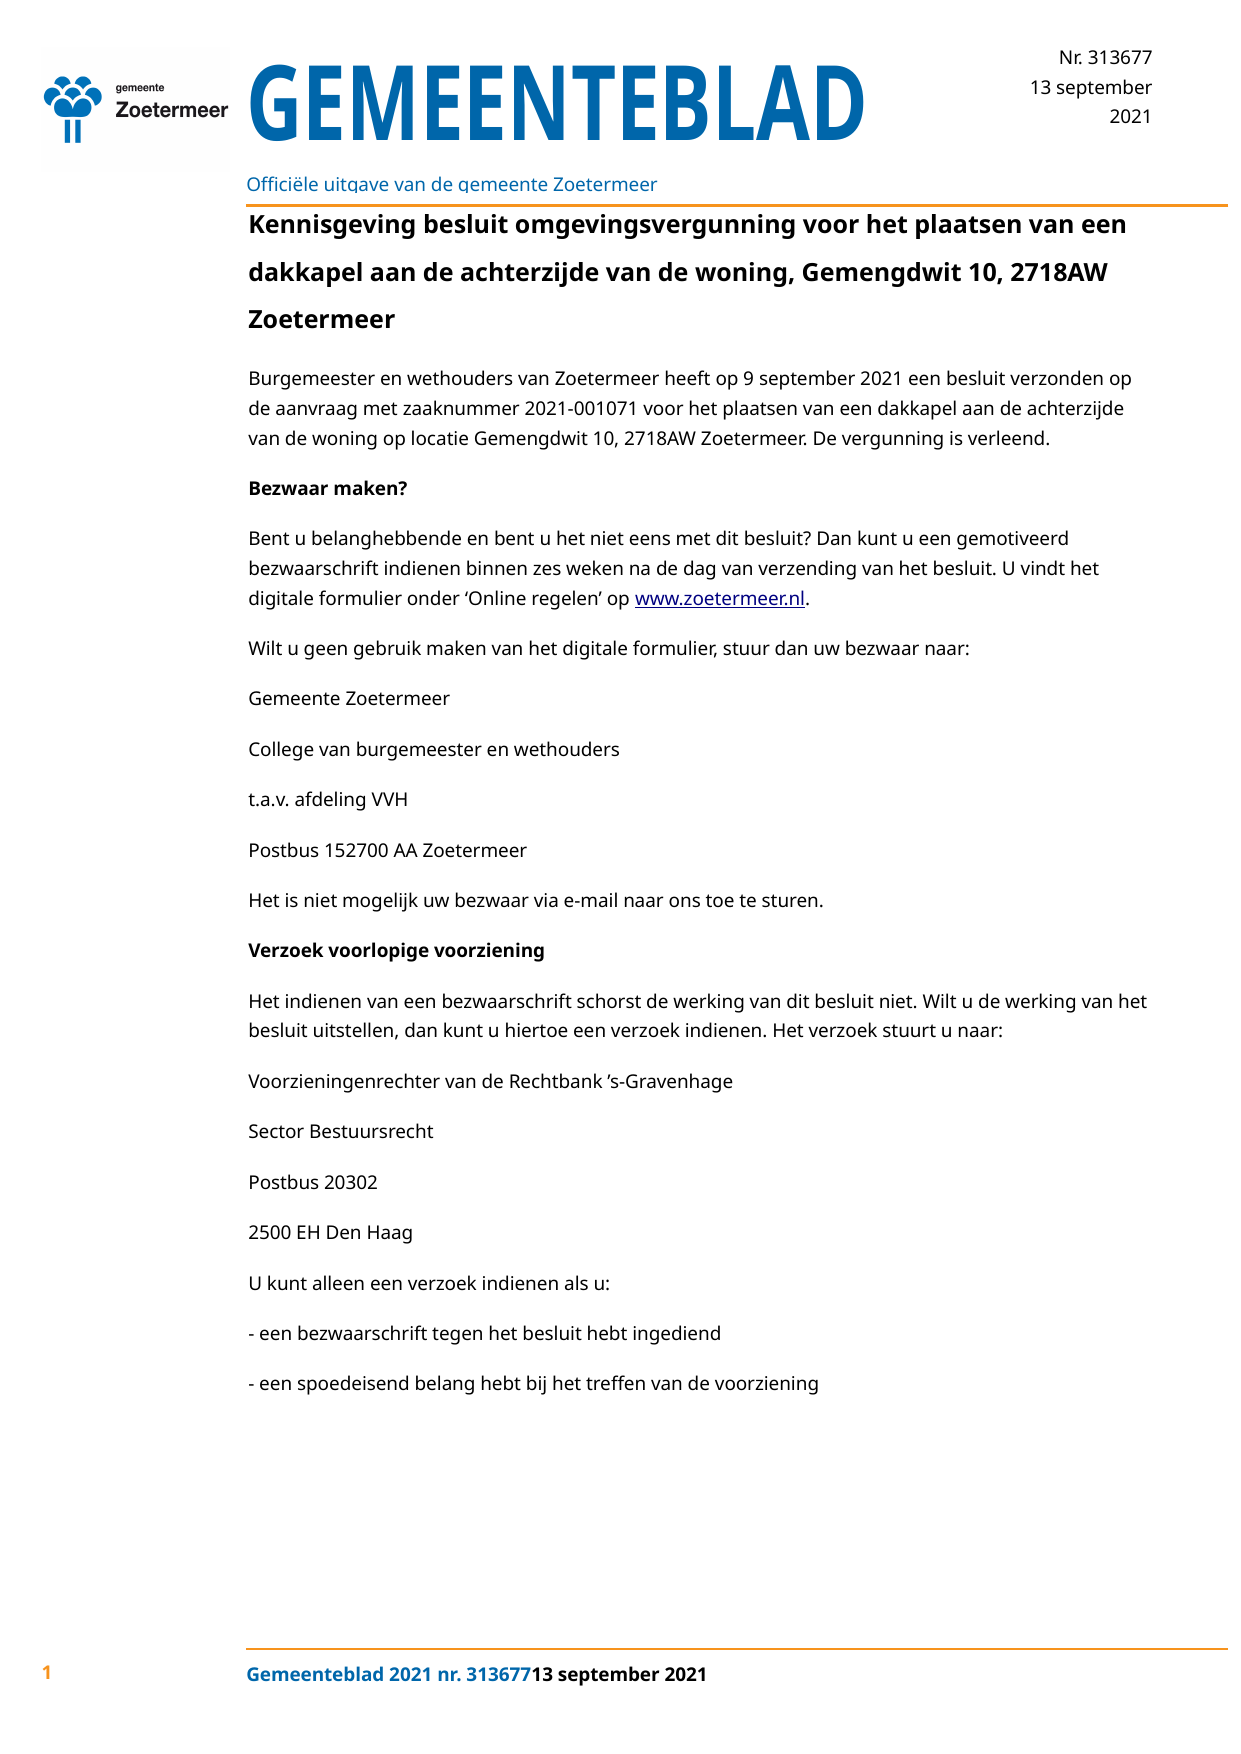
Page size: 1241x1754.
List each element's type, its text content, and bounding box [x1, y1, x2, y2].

text Het indienen van een bezwaarschrift schorst de werking van dit besluit niet. Wilt u de werking van het besluit uitstellen, dan kunt u hiertoe een verzoek indienen. Het verzoek stuurt u naar: [248, 988, 1152, 1043]
text t.a.v. afdeling VVH [248, 786, 1152, 812]
text Gemeente Zoetermeer [248, 686, 1152, 711]
picture [41, 47, 231, 172]
text Burgemeester en wethouders van Zoetermeer heeft op 9 september 2021 een besluit verzonden op de aanvraag met zaaknummer 2021-001071 voor het plaatsen van een dakkapel aan de achterzijde van de woning op locatie Gemengdwit 10, 2718AW Zoetermeer. De vergunning is verleend. [248, 366, 1152, 450]
text Kennisgeving besluit omgevingsvergunning voor het plaatsen van een dakkapel aan de achterzijde van de woning, Gemengdwit 10, 2718AW Zoetermeer [248, 207, 1152, 336]
text Sector Bestuursrecht [248, 1118, 1152, 1144]
text - een bezwaarschrift tegen het besluit hebt ingediend [248, 1320, 1152, 1346]
text Voorzieningenrechter van de Rechtbank ’s-Gravenhage [248, 1068, 1152, 1094]
text U kunt alleen een verzoek indienen als u: [248, 1270, 1152, 1295]
text College van burgemeester en wethouders [248, 736, 1152, 762]
text Het is niet mogelijk uw bezwaar via e-mail naar ons toe te sturen. [248, 887, 1152, 913]
text Verzoek voorlopige voorziening [248, 938, 1152, 963]
text Bent u belanghebbende en bent u het niet eens met dit besluit? Dan kunt u een gemotiveerd bezwaarschrift indienen binnen zes weken na de dag van verzending van het besluit. U vindt het digitale formulier onder ‘Online regelen’ op www.zoetermeer.nl. [248, 526, 1152, 610]
text Bezwaar maken? [248, 475, 1152, 501]
text Postbus 20302 [248, 1169, 1152, 1194]
text 2500 EH Den Haag [248, 1219, 1152, 1245]
text Postbus 152700 AA Zoetermeer [248, 837, 1152, 862]
text Wilt u geen gebruik maken van het digitale formulier, stuur dan uw bezwaar naar: [248, 635, 1152, 661]
text - een spoedeisend belang hebt bij het treffen van de voorziening [248, 1371, 1152, 1396]
